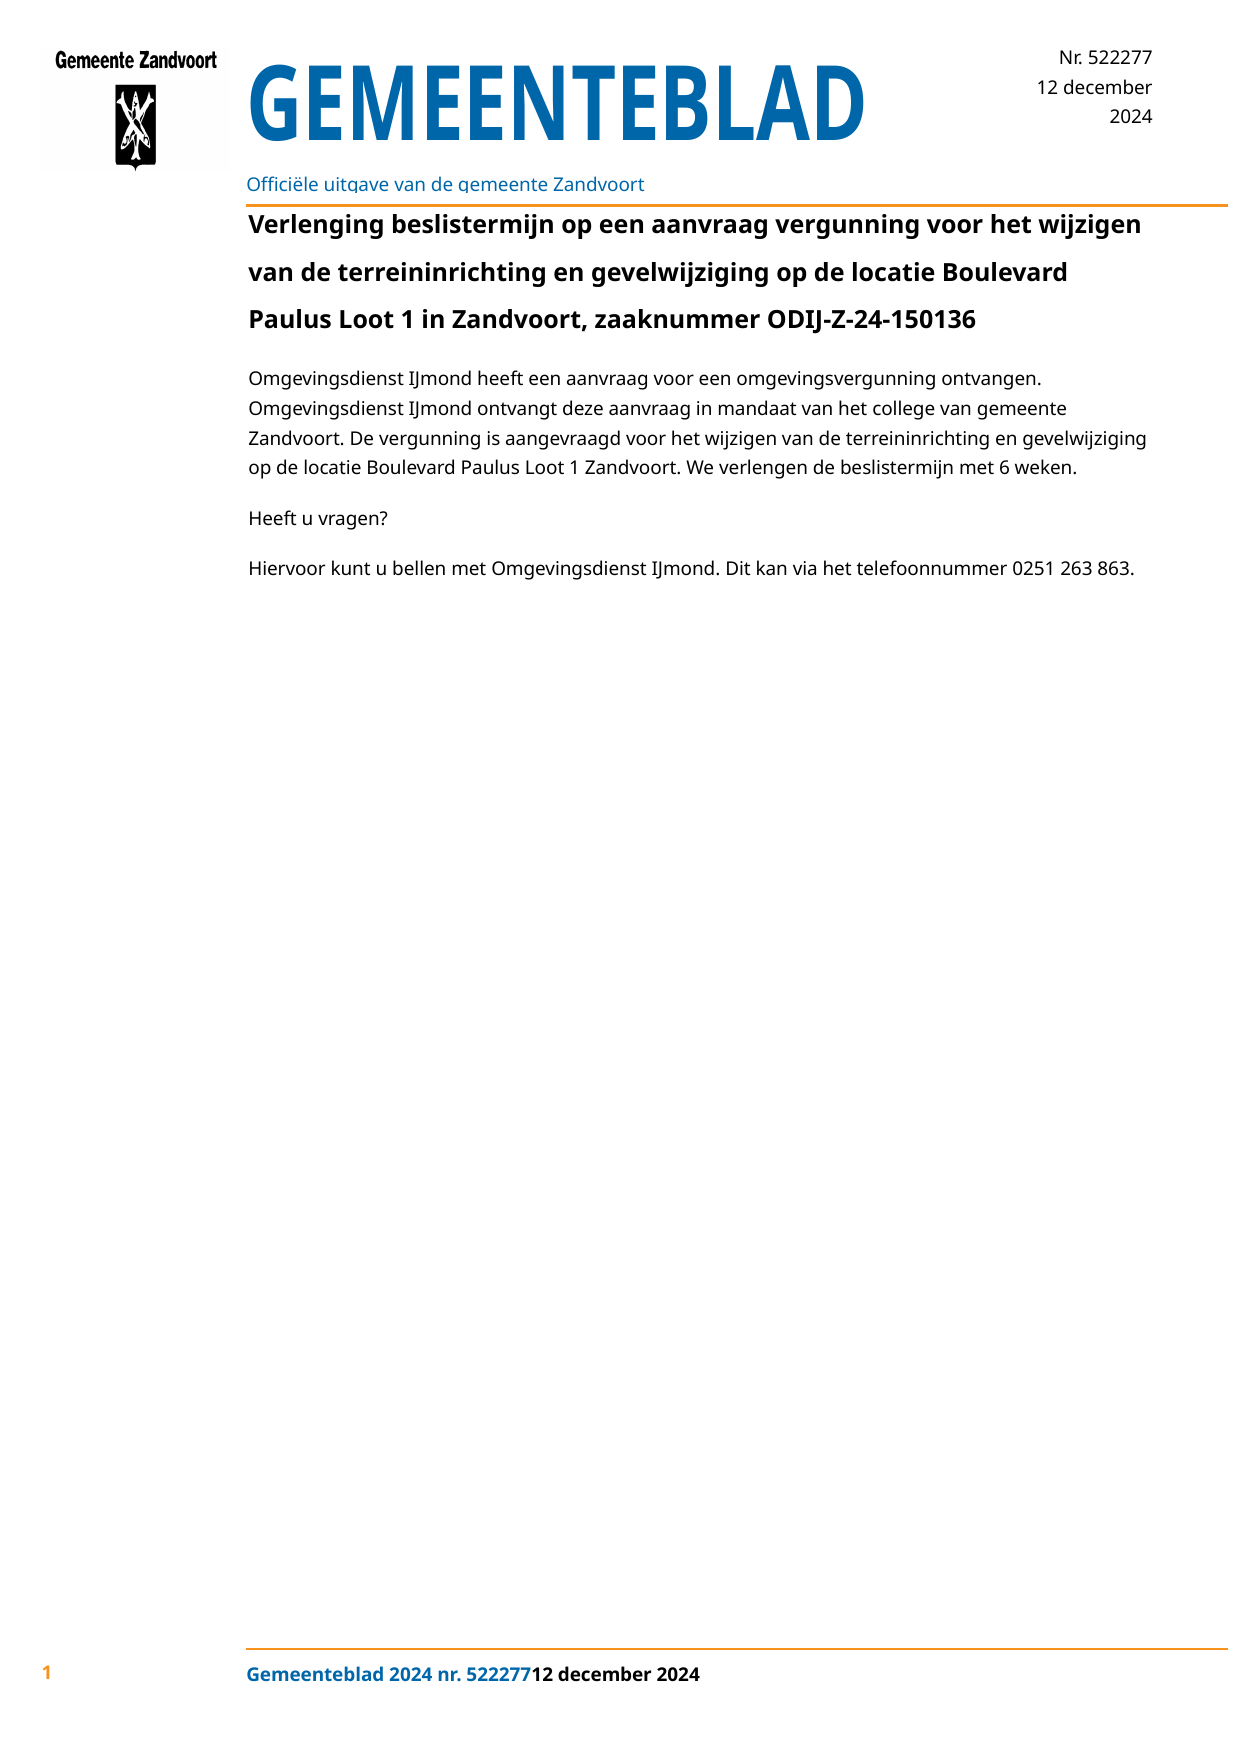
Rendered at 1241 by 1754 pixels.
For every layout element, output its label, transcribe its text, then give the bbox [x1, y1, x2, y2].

text Hiervoor kunt u bellen met Omgevingsdienst IJmond. Dit kan via het telefoonnummer 0251 263 863. [248, 555, 1152, 581]
picture [41, 47, 231, 172]
text Omgevingsdienst IJmond heeft een aanvraag voor een omgevingsvergunning ontvangen. Omgevingsdienst IJmond ontvangt deze aanvraag in mandaat van het college van gemeente Zandvoort. De vergunning is aangevraagd voor het wijzigen van de terreininrichting en gevelwijziging op de locatie Boulevard Paulus Loot 1 Zandvoort. We verlengen de beslistermijn met 6 weken. [248, 366, 1152, 480]
text Verlenging beslistermijn op een aanvraag vergunning voor het wijzigen van de terreininrichting en gevelwijziging op de locatie Boulevard Paulus Loot 1 in Zandvoort, zaaknummer ODIJ-Z-24-150136 [248, 207, 1152, 336]
text Heeft u vragen? [248, 505, 1152, 530]
